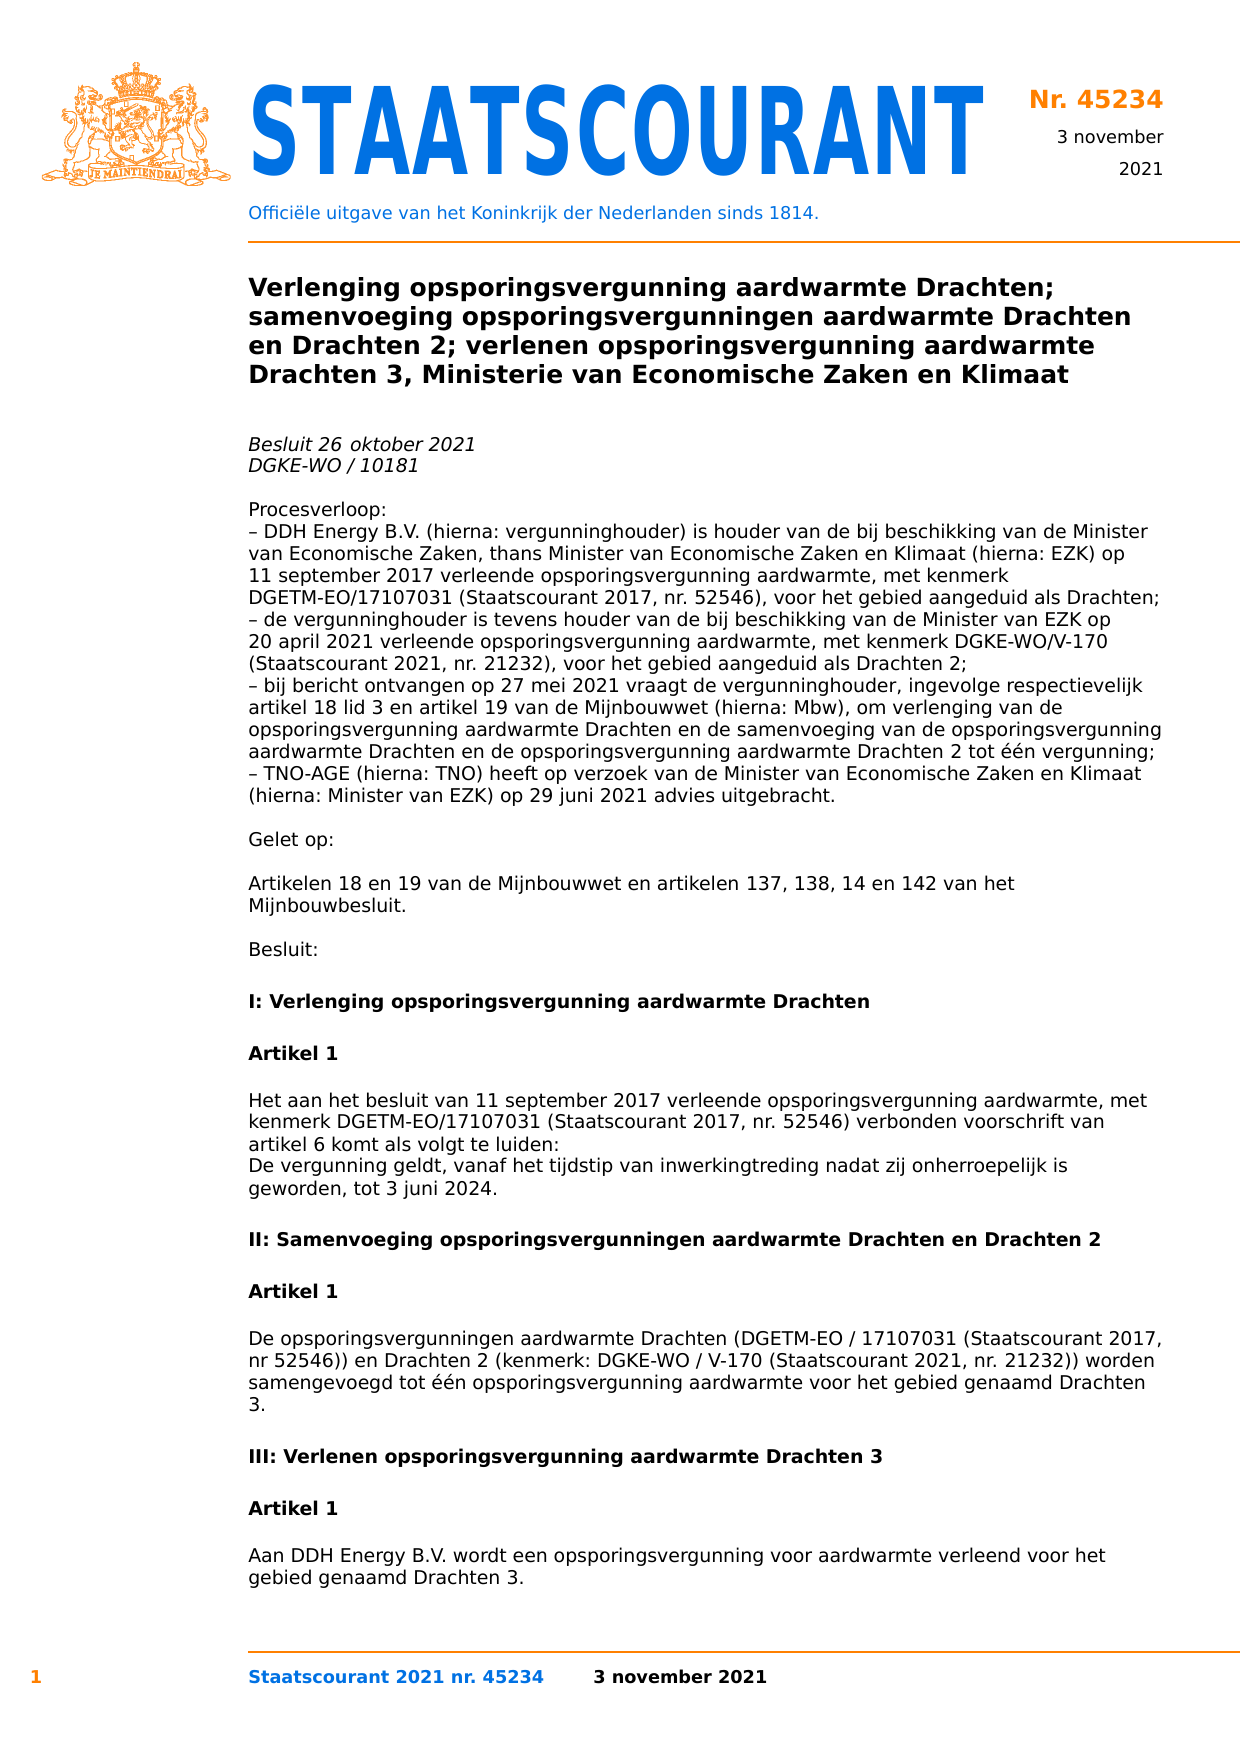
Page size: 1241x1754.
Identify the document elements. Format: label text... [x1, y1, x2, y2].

text Artikelen 18 en 19 van de Mijnbouwwet en artikelen 137, 138, 14 en 142 van het Mijnbouwbesluit. [248, 873, 1163, 917]
subtitle Artikel 1 [248, 1498, 1163, 1520]
text Aan DDH Energy B.V. wordt een opsporingsvergunning voor aardwarmte verleend voor het gebied genaamd Drachten 3. [248, 1545, 1163, 1589]
text De vergunning geldt, vanaf het tijdstip van inwerkingtreding nadat zij onherroepelijk is geworden, tot 3 juni 2024. [248, 1155, 1163, 1199]
table_cell 2021 [998, 153, 1240, 203]
subtitle III: Verlenen opsporingsvergunning aardwarmte Drachten 3 [248, 1446, 1163, 1468]
table_cell Officiële uitgave van het Koninkrijk der Nederlanden sinds 1814. [248, 203, 1240, 241]
text De opsporingsvergunningen aardwarmte Drachten (DGETM-EO / 17107031 (Staatscourant 2017, nr 52546)) en Drachten 2 (kenmerk: DGKE-WO / V-170 (Staatscourant 2021, nr. 21232)) worden samengevoegd tot één opsporingsvergunning aardwarmte voor het gebied genaamd Drachten 3. [248, 1328, 1163, 1416]
text – DDH Energy B.V. (hierna: vergunninghouder) is houder van de bij beschikking van de Minister van Economische Zaken, thans Minister van Economische Zaken en Klimaat (hierna: EZK) op 11 september 2017 verleende opsporingsvergunning aardwarmte, met kenmerk DGETM-EO/17107031 (Staatscourant 2017, nr. 52546), voor het gebied aangeduid als Drachten; [248, 521, 1163, 609]
subtitle I: Verlenging opsporingsvergunning aardwarmte Drachten [248, 991, 1163, 1012]
subtitle Verlenging opsporingsvergunning aardwarmte Drachten; samenvoeging opsporingsvergunningen aardwarmte Drachten en Drachten 2; verlenen opsporingsvergunning aardwarmte Drachten 3, Ministerie van Economische Zaken en Klimaat [248, 273, 1163, 390]
text – de vergunninghouder is tevens houder van de bij beschikking van de Minister van EZK op 20 april 2021 verleende opsporingsvergunning aardwarmte, met kenmerk DGKE-WO/V-170 (Staatscourant 2021, nr. 21232), voor het gebied aangeduid als Drachten 2; [248, 609, 1163, 675]
subtitle Artikel 1 [248, 1281, 1163, 1303]
text Besluit: [248, 938, 1163, 961]
table_header STAATSCOURANT [248, 62, 998, 203]
text Procesverloop: [248, 499, 1163, 521]
table_header [25, 62, 248, 241]
subtitle Artikel 1 [248, 1042, 1163, 1064]
text – TNO-AGE (hierna: TNO) heeft op verzoek van de Minister van Economische Zaken en Klimaat (hierna: Minister van EZK) op 29 juni 2021 advies uitgebracht. [248, 763, 1163, 807]
text DGKE-WO / 10181 [248, 455, 1163, 477]
subtitle II: Samenvoeging opsporingsvergunningen aardwarmte Drachten en Drachten 2 [248, 1229, 1163, 1251]
picture [41, 62, 231, 186]
text Gelet op: [248, 829, 1163, 851]
table_header Nr. 45234 [998, 62, 1240, 121]
table_cell 3 november [998, 121, 1240, 153]
text Het aan het besluit van 11 september 2017 verleende opsporingsvergunning aardwarmte, met kenmerk DGETM-EO/17107031 (Staatscourant 2017, nr. 52546) verbonden voorschrift van artikel 6 komt als volgt te luiden: [248, 1089, 1163, 1155]
text – bij bericht ontvangen op 27 mei 2021 vraagt de vergunninghouder, ingevolge respectievelijk artikel 18 lid 3 en artikel 19 van de Mijnbouwwet (hierna: Mbw), om verlenging van de opsporingsvergunning aardwarmte Drachten en de samenvoeging van de opsporingsvergunning aardwarmte Drachten en de opsporingsvergunning aardwarmte Drachten 2 tot één vergunning; [248, 675, 1163, 763]
text Besluit 26 oktober 2021 [248, 433, 1163, 455]
